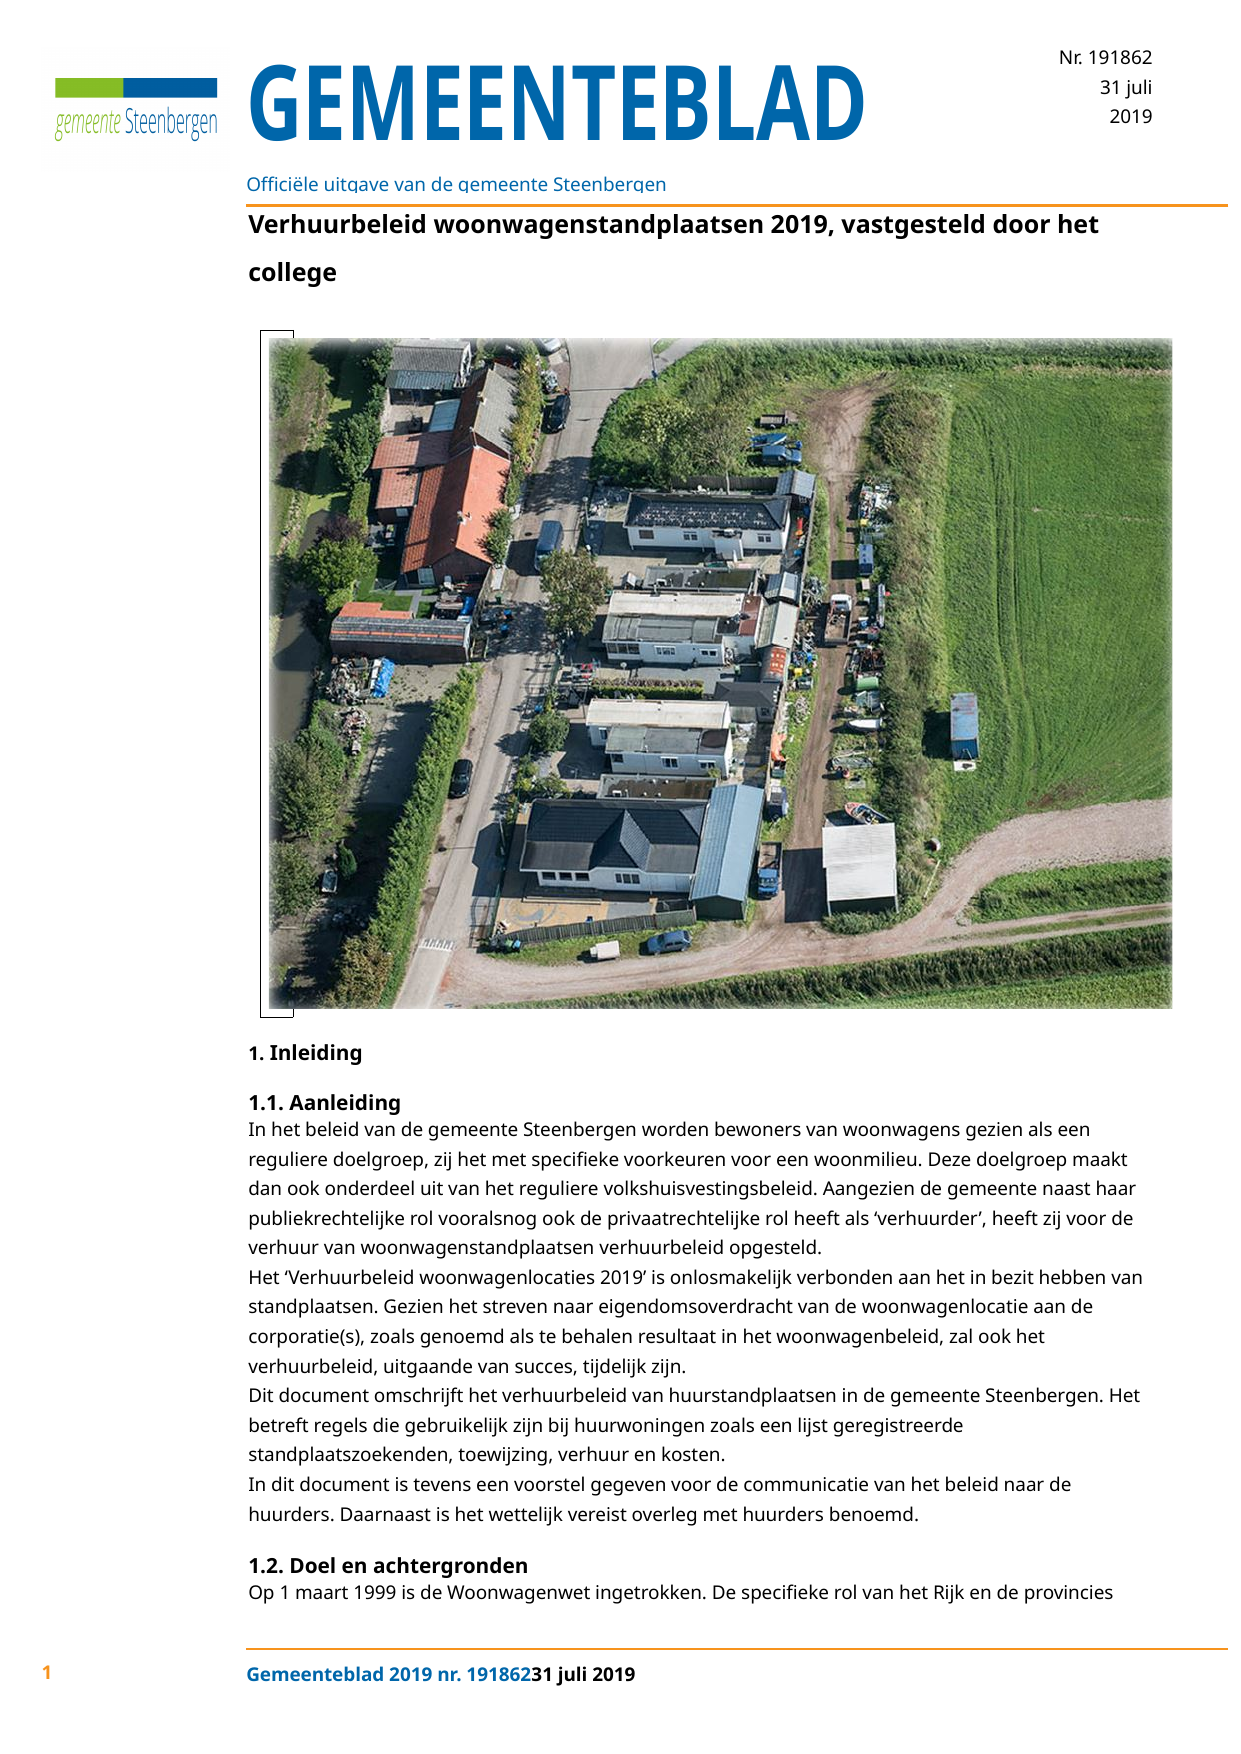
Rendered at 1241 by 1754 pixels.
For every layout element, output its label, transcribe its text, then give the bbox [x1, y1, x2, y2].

picture [268, 338, 1173, 1009]
text Op 1 maart 1999 is de Woonwagenwet ingetrokken. De specifieke rol van het Rijk en de provincies [248, 1579, 1152, 1605]
text Dit document omschrijft het verhuurbeleid van huurstandplaatsen in de gemeente Steenbergen. Het betreft regels die gebruikelijk zijn bij huurwoningen zoals een lijst geregistreerde standplaatszoekenden, toewijzing, verhuur en kosten. [248, 1382, 1152, 1467]
picture [41, 47, 231, 172]
text Het ‘Verhuurbeleid woonwagenlocaties 2019’ is onlosmakelijk verbonden aan het in bezit hebben van standplaatsen. Gezien het streven naar eigendomsoverdracht van de woonwagenlocatie aan de corporatie(s), zoals genoemd als te behalen resultaat in het woonwagenbeleid, zal ook het verhuurbeleid, uitgaande van succes, tijdelijk zijn. [248, 1264, 1152, 1378]
text 1.1. Aanleiding [248, 1088, 1152, 1116]
text Verhuurbeleid woonwagenstandplaatsen 2019, vastgesteld door het college [248, 207, 1152, 288]
text In dit document is tevens een voorstel gegeven voor de communicatie van het beleid naar de huurders. Daarnaast is het wettelijk vereist overleg met huurders benoemd. [248, 1471, 1152, 1526]
text In het beleid van de gemeente Steenbergen worden bewoners van woonwagens gezien als een reguliere doelgroep, zij het met specifieke voorkeuren voor een woonmilieu. Deze doelgroep maakt dan ook onderdeel uit van het reguliere volkshuisvestingsbeleid. Aangezien de gemeente naast haar publiekrechtelijke rol vooralsnog ook de privaatrechtelijke rol heeft als ‘verhuurder’, heeft zij voor de verhuur van woonwagenstandplaatsen verhuurbeleid opgesteld. [248, 1116, 1152, 1260]
text 1. Inleiding [248, 1038, 1152, 1067]
text 1.2. Doel en achtergronden [248, 1551, 1152, 1579]
